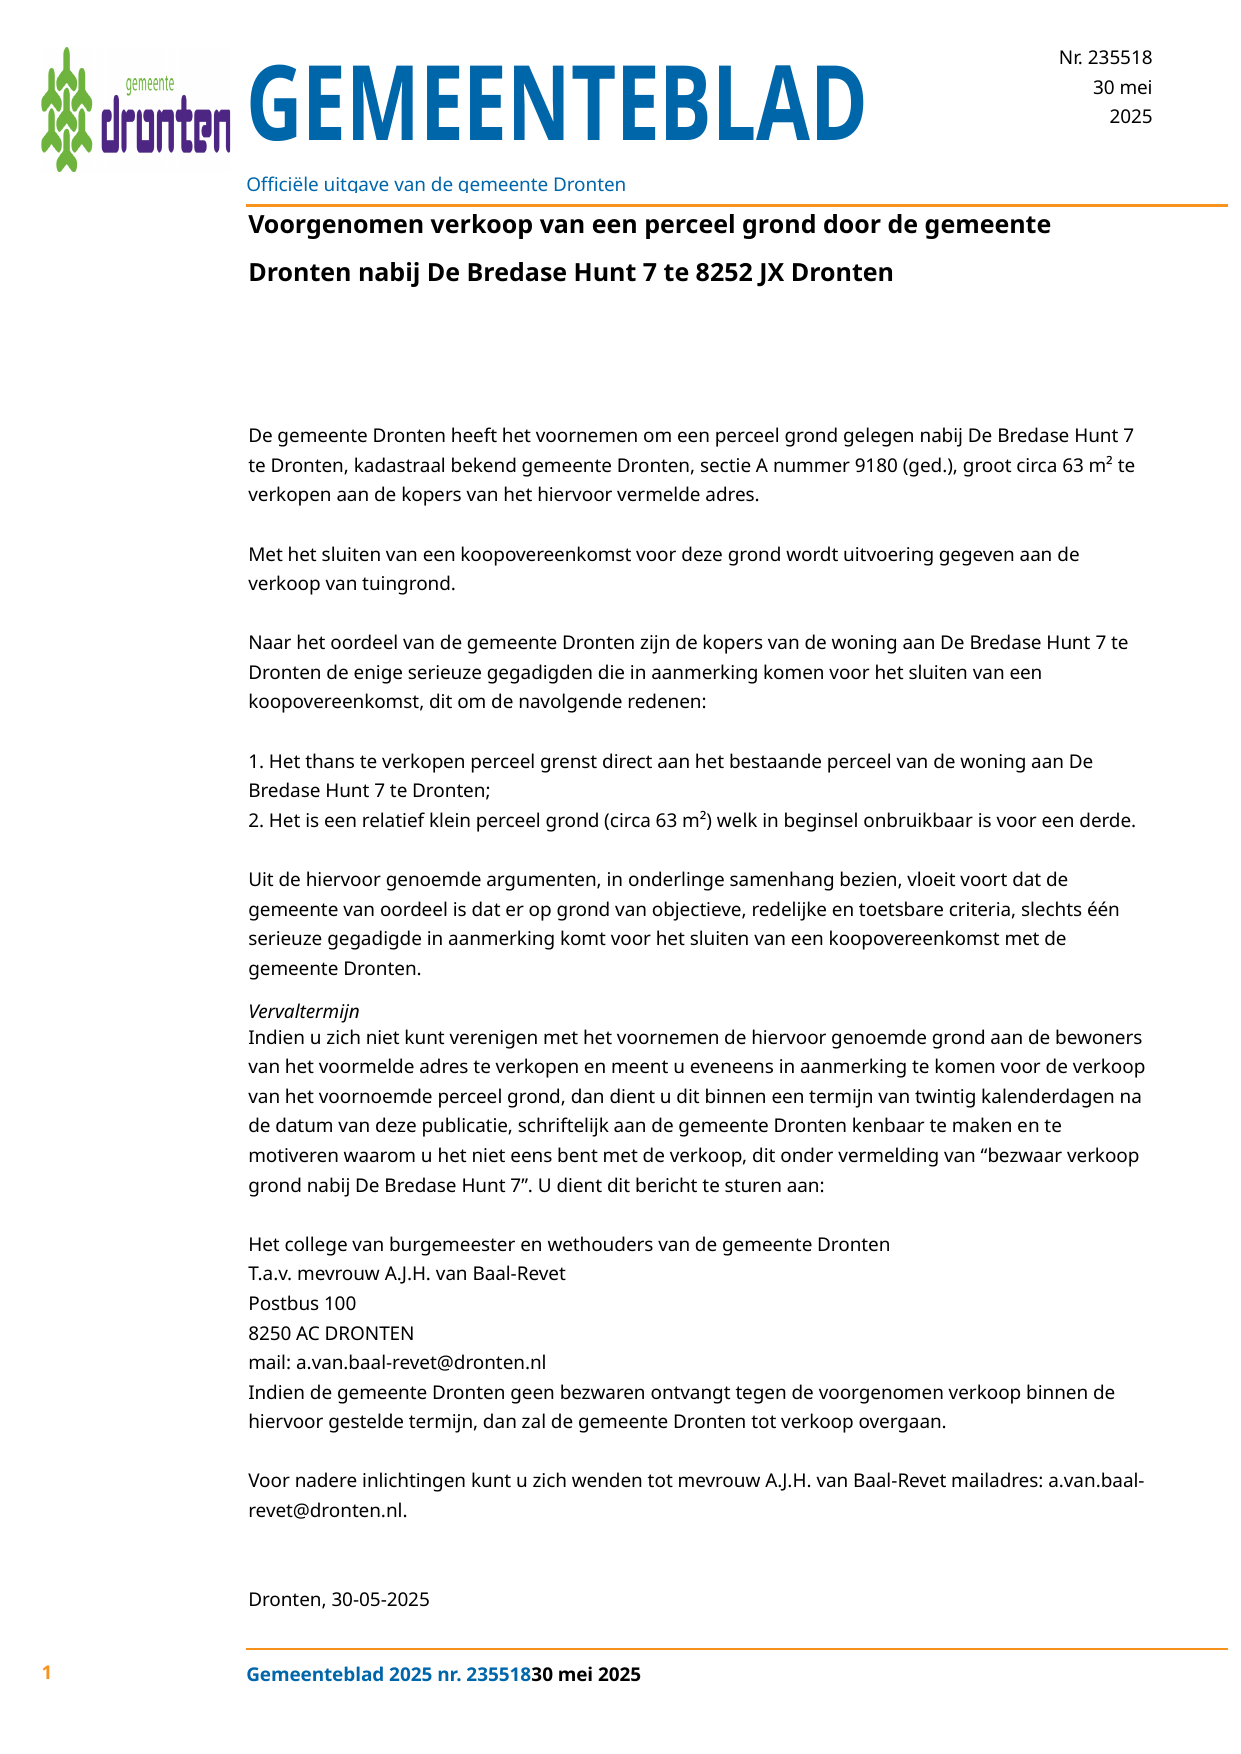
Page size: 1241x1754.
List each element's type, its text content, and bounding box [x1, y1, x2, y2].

text Het college van burgemeester en wethouders van de gemeente Dronten [248, 1231, 1152, 1257]
text Indien de gemeente Dronten geen bezwaren ontvangt tegen de voorgenomen verkoop binnen de hiervoor gestelde termijn, dan zal de gemeente Dronten tot verkoop overgaan. [248, 1379, 1152, 1434]
text Vervaltermijn [248, 998, 1152, 1024]
text Voorgenomen verkoop van een perceel grond door de gemeente Dronten nabij De Bredase Hunt 7 te 8252 JX Dronten [248, 207, 1152, 288]
text Voor nadere inlichtingen kunt u zich wenden tot mevrouw A.J.H. van Baal-Revet mailadres: a.van.baal-revet@dronten.nl. [248, 1468, 1152, 1523]
text Indien u zich niet kunt verenigen met het voornemen de hiervoor genoemde grond aan de bewoners van het voormelde adres te verkopen en meent u eveneens in aanmerking te komen voor de verkoop van het voornoemde perceel grond, dan dient u dit binnen een termijn van twintig kalenderdagen na de datum van deze publicatie, schriftelijk aan de gemeente Dronten kenbaar te maken en te motiveren waarom u het niet eens bent met de verkoop, dit onder vermelding van “bezwaar verkoop grond nabij De Bredase Hunt 7”. U dient dit bericht te sturen aan: [248, 1024, 1152, 1197]
picture [41, 47, 231, 172]
text Postbus 100 [248, 1290, 1152, 1316]
text Met het sluiten van een koopovereenkomst voor deze grond wordt uitvoering gegeven aan de verkoop van tuingrond. [248, 541, 1152, 596]
text 2. Het is een relatief klein perceel grond (circa 63 m²) welk in beginsel onbruikbaar is voor een derde. [248, 807, 1152, 833]
text De gemeente Dronten heeft het voornemen om een perceel grond gelegen nabij De Bredase Hunt 7 te Dronten, kadastraal bekend gemeente Dronten, sectie A nummer 9180 (ged.), groot circa 63 m² te verkopen aan de kopers van het hiervoor vermelde adres. [248, 422, 1152, 507]
text 1. Het thans te verkopen perceel grenst direct aan het bestaande perceel van de woning aan De Bredase Hunt 7 te Dronten; [248, 748, 1152, 803]
text mail: a.van.baal-revet@dronten.nl [248, 1349, 1152, 1375]
text 8250 AC DRONTEN [248, 1320, 1152, 1345]
text Dronten, 30-05-2025 [248, 1586, 1152, 1612]
text T.a.v. mevrouw A.J.H. van Baal-Revet [248, 1261, 1152, 1286]
text Uit de hiervoor genoemde argumenten, in onderlinge samenhang bezien, vloeit voort dat de gemeente van oordeel is dat er op grond van objectieve, redelijke en toetsbare criteria, slechts één serieuze gegadigde in aanmerking komt voor het sluiten van een koopovereenkomst met de gemeente Dronten. [248, 866, 1152, 981]
text Naar het oordeel van de gemeente Dronten zijn de kopers van de woning aan De Bredase Hunt 7 te Dronten de enige serieuze gegadigden die in aanmerking komen voor het sluiten van een koopovereenkomst, dit om de navolgende redenen: [248, 629, 1152, 714]
